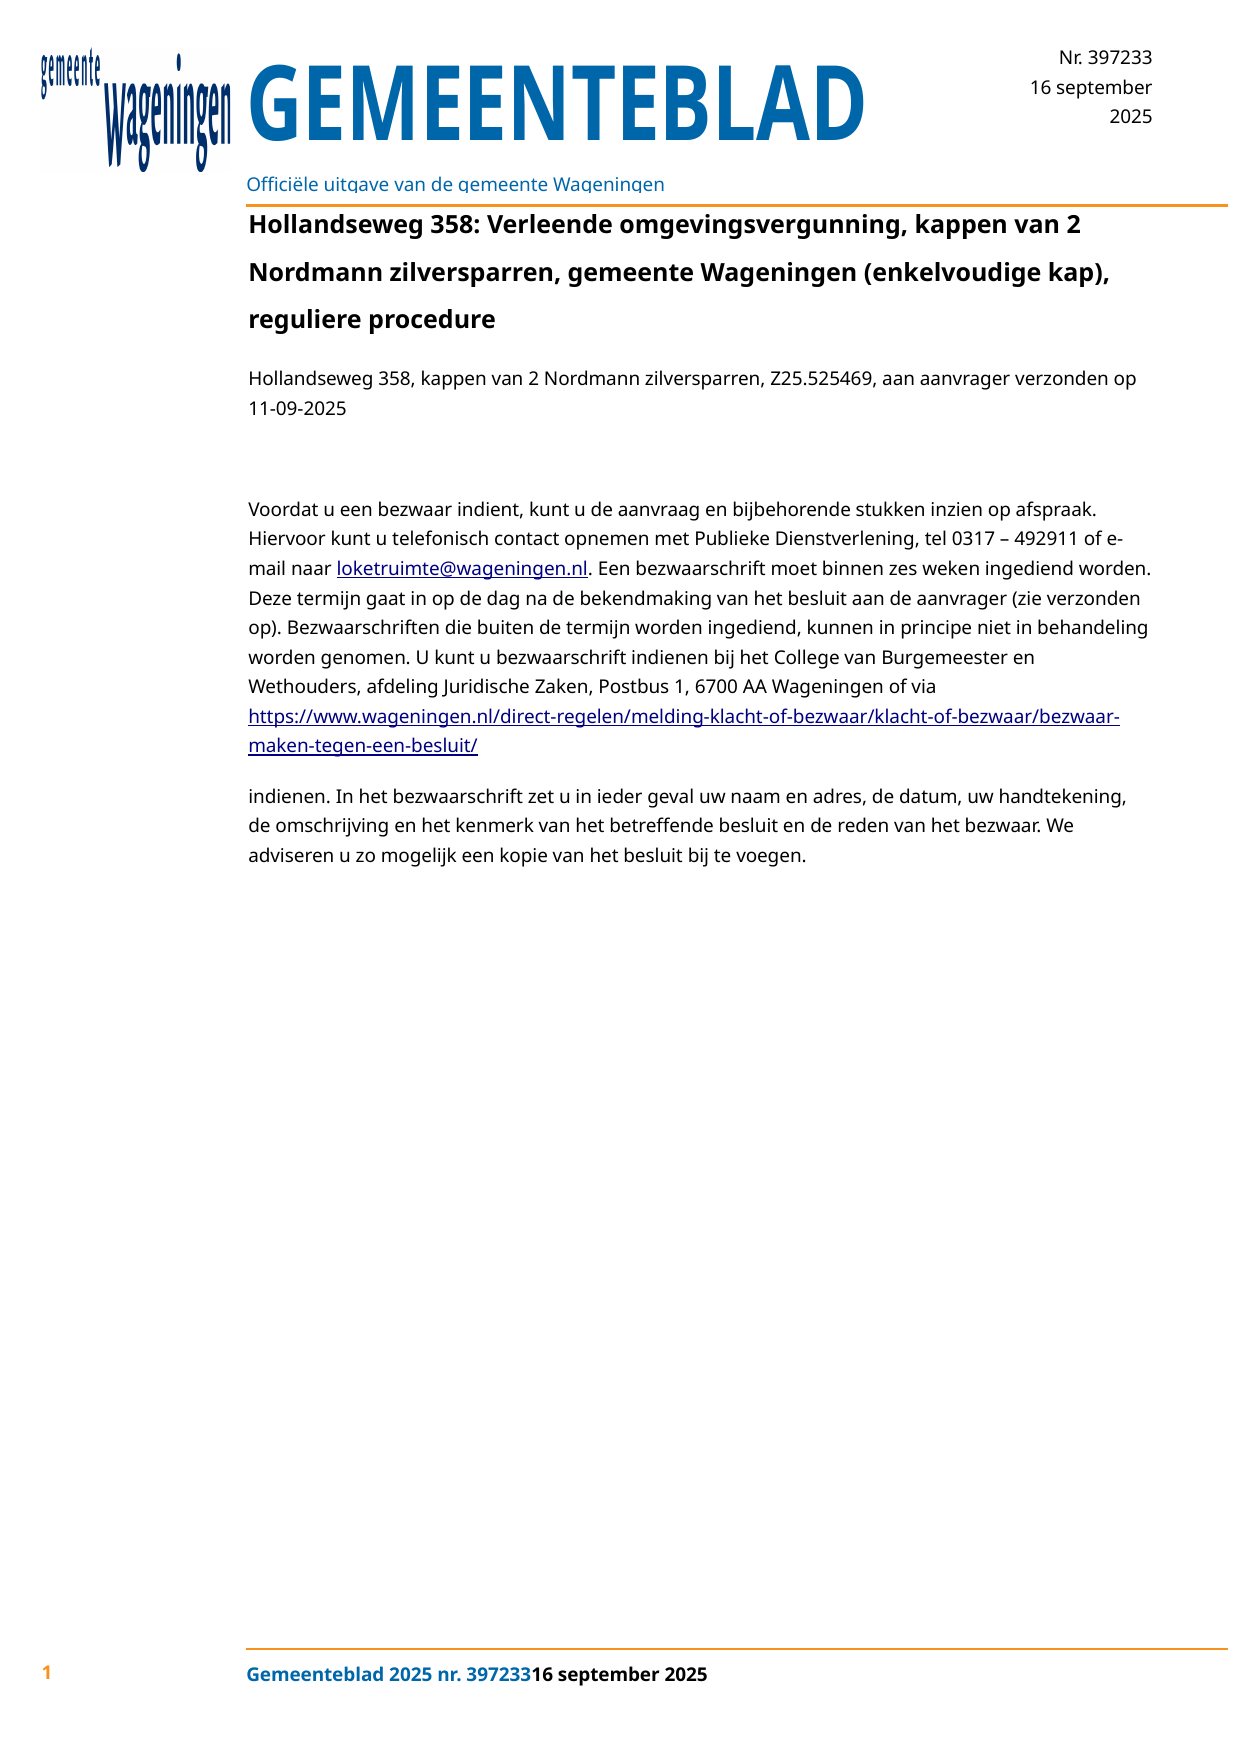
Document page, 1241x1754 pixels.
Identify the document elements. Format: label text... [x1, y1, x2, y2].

text Voordat u een bezwaar indient, kunt u de aanvraag en bijbehorende stukken inzien op afspraak. Hiervoor kunt u telefonisch contact opnemen met Publieke Dienstverlening, tel 0317 – 492911 of e-mail naar loketruimte@wageningen.nl. Een bezwaarschrift moet binnen zes weken ingediend worden. Deze termijn gaat in op de dag na de bekendmaking van het besluit aan de aanvrager (zie verzonden op). Bezwaarschriften die buiten de termijn worden ingediend, kunnen in principe niet in behandeling worden genomen. U kunt u bezwaarschrift indienen bij het College van Burgemeester en Wethouders, afdeling Juridische Zaken, Postbus 1, 6700 AA Wageningen of via https://www.wageningen.nl/direct-regelen/melding-klacht-of-bezwaar/klacht-of-bezwaar/bezwaar-maken-tegen-een-besluit/ [248, 496, 1152, 758]
picture [41, 47, 231, 172]
text indienen. In het bezwaarschrift zet u in ieder geval uw naam en adres, de datum, uw handtekening, de omschrijving en het kenmerk van het betreffende besluit en de reden van het bezwaar. We adviseren u zo mogelijk een kopie van het besluit bij te voegen. [248, 783, 1152, 868]
text Hollandseweg 358: Verleende omgevingsvergunning, kappen van 2 Nordmann zilversparren, gemeente Wageningen (enkelvoudige kap), reguliere procedure [248, 207, 1152, 336]
text Hollandseweg 358, kappen van 2 Nordmann zilversparren, Z25.525469, aan aanvrager verzonden op 11-09-2025 [248, 366, 1152, 421]
